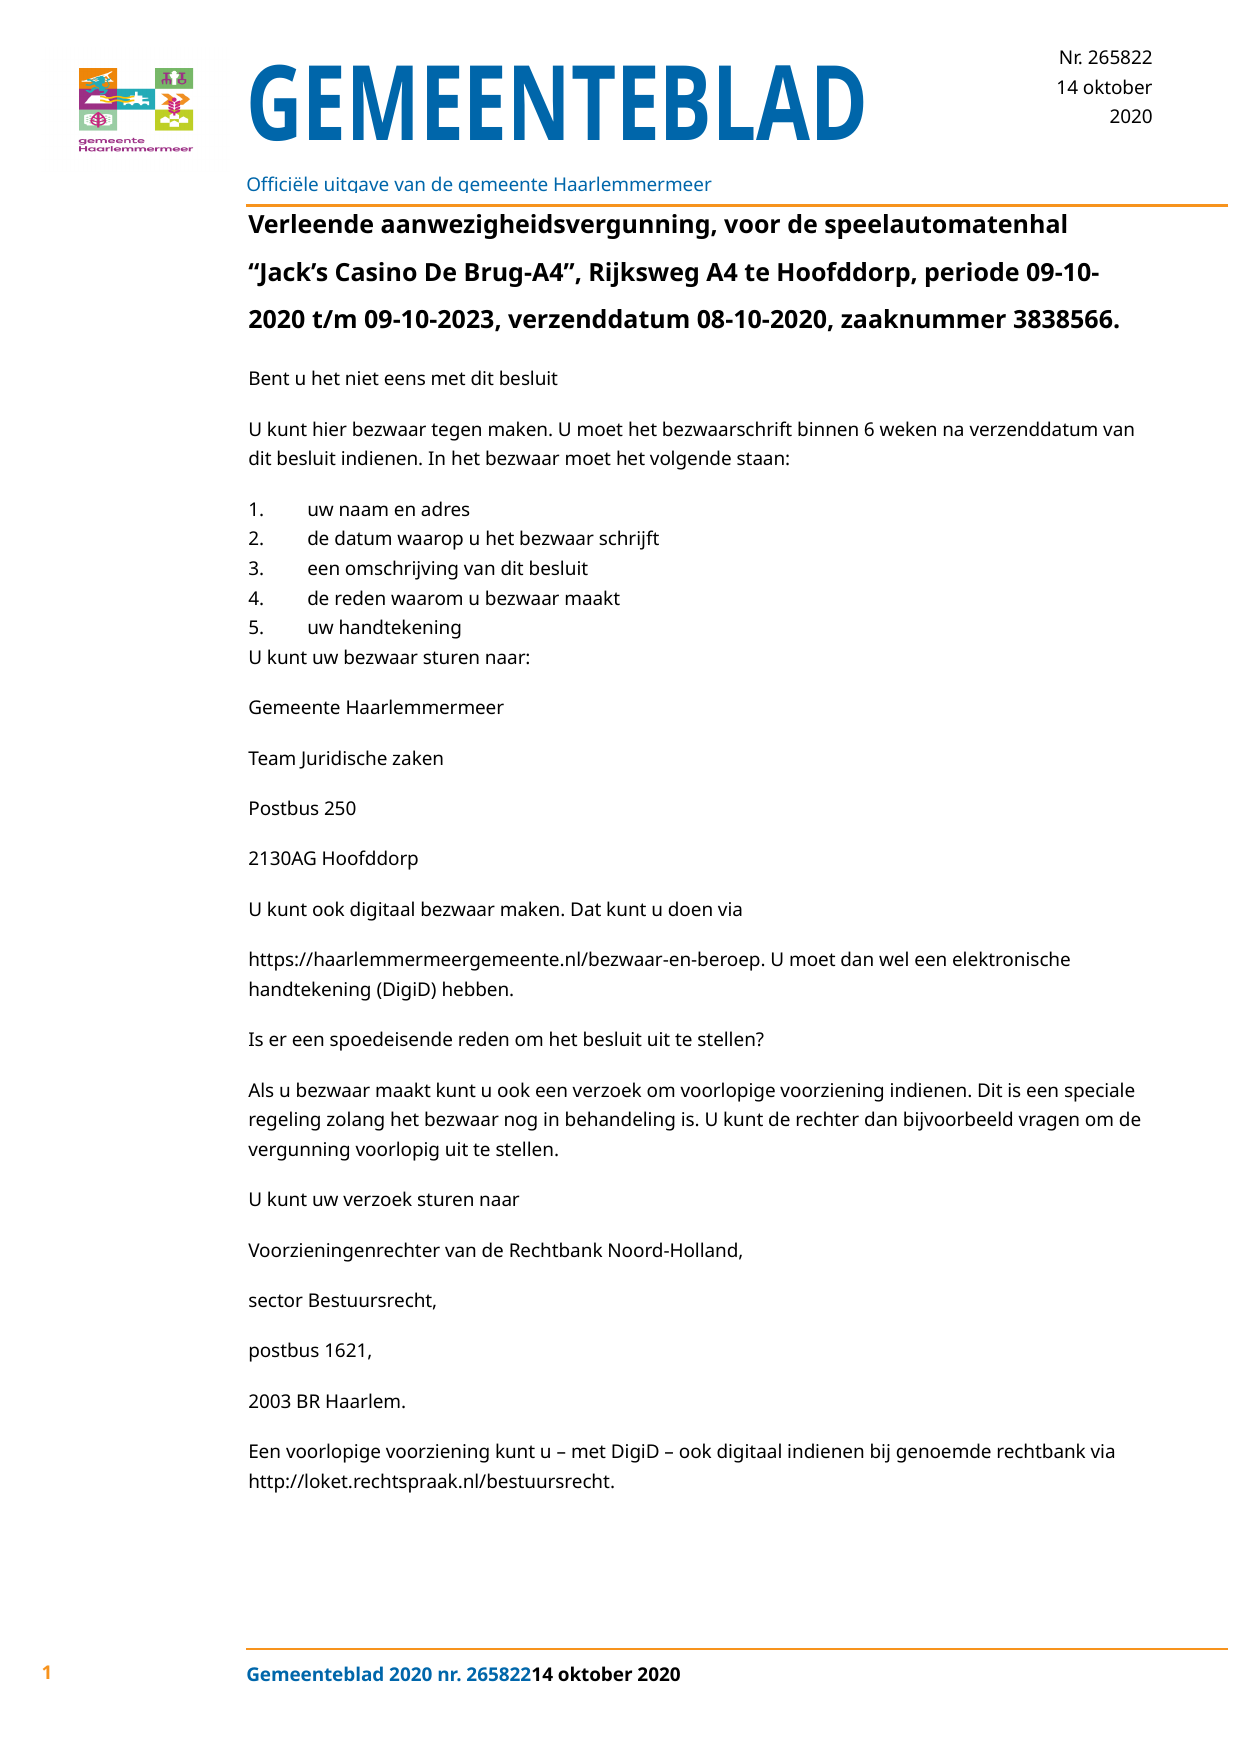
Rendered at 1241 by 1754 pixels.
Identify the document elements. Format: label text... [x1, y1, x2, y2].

text Als u bezwaar maakt kunt u ook een verzoek om voorlopige voorziening indienen. Dit is een speciale regeling zolang het bezwaar nog in behandeling is. U kunt de rechter dan bijvoorbeeld vragen om de vergunning voorlopig uit te stellen. [248, 1077, 1152, 1162]
list uw handtekening [248, 614, 1152, 640]
list de datum waarop u het bezwaar schrijft [248, 526, 1152, 551]
text Is er een spoedeisende reden om het besluit uit te stellen? [248, 1026, 1152, 1052]
text https://haarlemmermeergemeente.nl/bezwaar-en-beroep. U moet dan wel een elektronische handtekening (DigiD) hebben. [248, 946, 1152, 1002]
text Verleende aanwezigheidsvergunning, voor de speelautomatenhal “Jack’s Casino De Brug-A4”, Rijksweg A4 te Hoofddorp, periode 09-10-2020 t/m 09-10-2023, verzenddatum 08-10-2020, zaaknummer 3838566. [248, 207, 1152, 336]
list uw naam en adres [248, 496, 1152, 522]
text 2003 BR Haarlem. [248, 1388, 1152, 1414]
text Een voorlopige voorziening kunt u – met DigiD – ook digitaal indienen bij genoemde rechtbank via http://loket.rechtspraak.nl/bestuursrecht. [248, 1438, 1152, 1494]
text Voorzieningenrechter van de Rechtbank Noord-Holland, [248, 1237, 1152, 1262]
text U kunt uw bezwaar sturen naar: [248, 644, 1152, 669]
text Team Juridische zaken [248, 745, 1152, 770]
text Gemeente Haarlemmermeer [248, 694, 1152, 720]
text 2130AG Hoofddorp [248, 846, 1152, 871]
text U kunt hier bezwaar tegen maken. U moet het bezwaarschrift binnen 6 weken na verzenddatum van dit besluit indienen. In het bezwaar moet het volgende staan: [248, 416, 1152, 471]
list een omschrijving van dit besluit [248, 555, 1152, 581]
text U kunt uw verzoek sturen naar [248, 1186, 1152, 1212]
text Bent u het niet eens met dit besluit [248, 366, 1152, 391]
text sector Bestuursrecht, [248, 1287, 1152, 1313]
text U kunt ook digitaal bezwaar maken. Dat kunt u doen via [248, 896, 1152, 922]
list de reden waarom u bezwaar maakt [248, 585, 1152, 610]
picture [41, 47, 231, 172]
text Postbus 250 [248, 795, 1152, 821]
text postbus 1621, [248, 1338, 1152, 1363]
